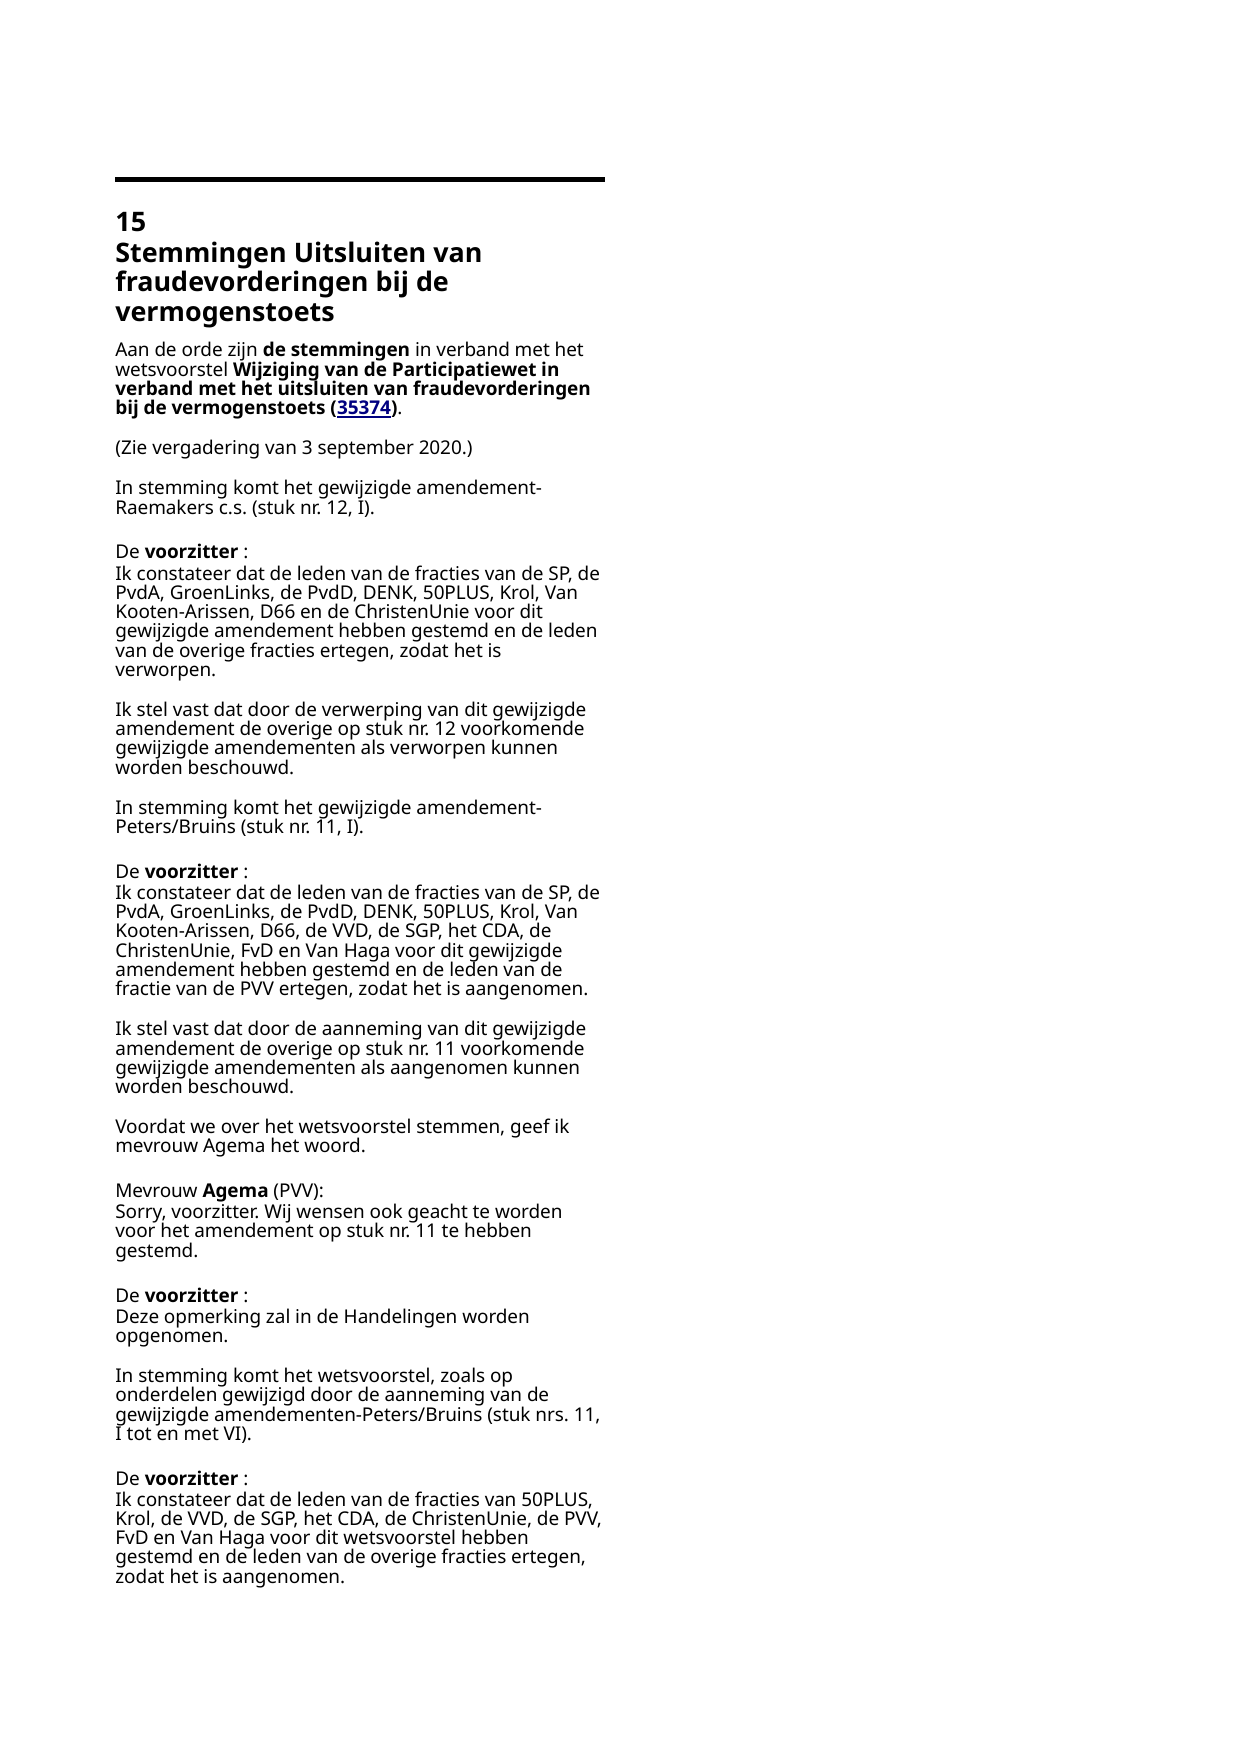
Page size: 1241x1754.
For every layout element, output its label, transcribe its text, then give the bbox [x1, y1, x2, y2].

text Voordat we over het wetsvoorstel stemmen, geef ik mevrouw Agema het woord. [115, 1118, 605, 1157]
text Ik constateer dat de leden van de fracties van de SP, de PvdA, GroenLinks, de PvdD, DENK, 50PLUS, Krol, Van Kooten-Arissen, D66, de VVD, de SGP, het CDA, de ChristenUnie, FvD en Van Haga voor dit gewijzigde amendement hebben gestemd en de leden van de fractie van de PVV ertegen, zodat het is aangenomen. [115, 884, 605, 999]
text Mevrouw Agema (PVV): [115, 1177, 605, 1203]
text Deze opmerking zal in de Handelingen worden opgenomen. [115, 1308, 605, 1346]
text Ik stel vast dat door de verwerping van dit gewijzigde amendement de overige op stuk nr. 12 voorkomende gewijzigde amendementen als verworpen kunnen worden beschouwd. [115, 701, 605, 778]
text Ik constateer dat de leden van de fracties van 50PLUS, Krol, de VVD, de SGP, het CDA, de ChristenUnie, de PVV, FvD en Van Haga voor dit wetsvoorstel hebben gestemd en de leden van de overige fracties ertegen, zodat het is aangenomen. [115, 1491, 605, 1587]
text De voorzitter : [115, 1465, 605, 1491]
text De voorzitter : [115, 539, 605, 564]
text Sorry, voorzitter. Wij wensen ook geacht te worden voor het amendement op stuk nr. 11 te hebben gestemd. [115, 1203, 605, 1261]
text Ik constateer dat de leden van de fracties van de SP, de PvdA, GroenLinks, de PvdD, DENK, 50PLUS, Krol, Van Kooten-Arissen, D66 en de ChristenUnie voor dit gewijzigde amendement hebben gestemd en de leden van de overige fracties ertegen, zodat het is verworpen. [115, 564, 605, 680]
text In stemming komt het gewijzigde amendement-Raemakers c.s. (stuk nr. 12, I). [115, 479, 605, 518]
text (Zie vergadering van 3 september 2020.) [115, 439, 605, 458]
text De voorzitter : [115, 858, 605, 884]
text Aan de orde zijn de stemmingen in verband met het wetsvoorstel Wijziging van de Participatiewet in verband met het uitsluiten van fraudevorderingen bij de vermogenstoets (35374). [115, 341, 605, 418]
text De voorzitter : [115, 1282, 605, 1308]
text Stemmingen Uitsluiten van fraudevorderingen bij de vermogenstoets [115, 239, 605, 341]
text In stemming komt het gewijzigde amendement-Peters/Bruins (stuk nr. 11, I). [115, 799, 605, 837]
text 15 [115, 203, 605, 239]
text Ik stel vast dat door de aanneming van dit gewijzigde amendement de overige op stuk nr. 11 voorkomende gewijzigde amendementen als aangenomen kunnen worden beschouwd. [115, 1020, 605, 1097]
text In stemming komt het wetsvoorstel, zoals op onderdelen gewijzigd door de aanneming van de gewijzigde amendementen-Peters/Bruins (stuk nrs. 11, I tot en met VI). [115, 1367, 605, 1444]
